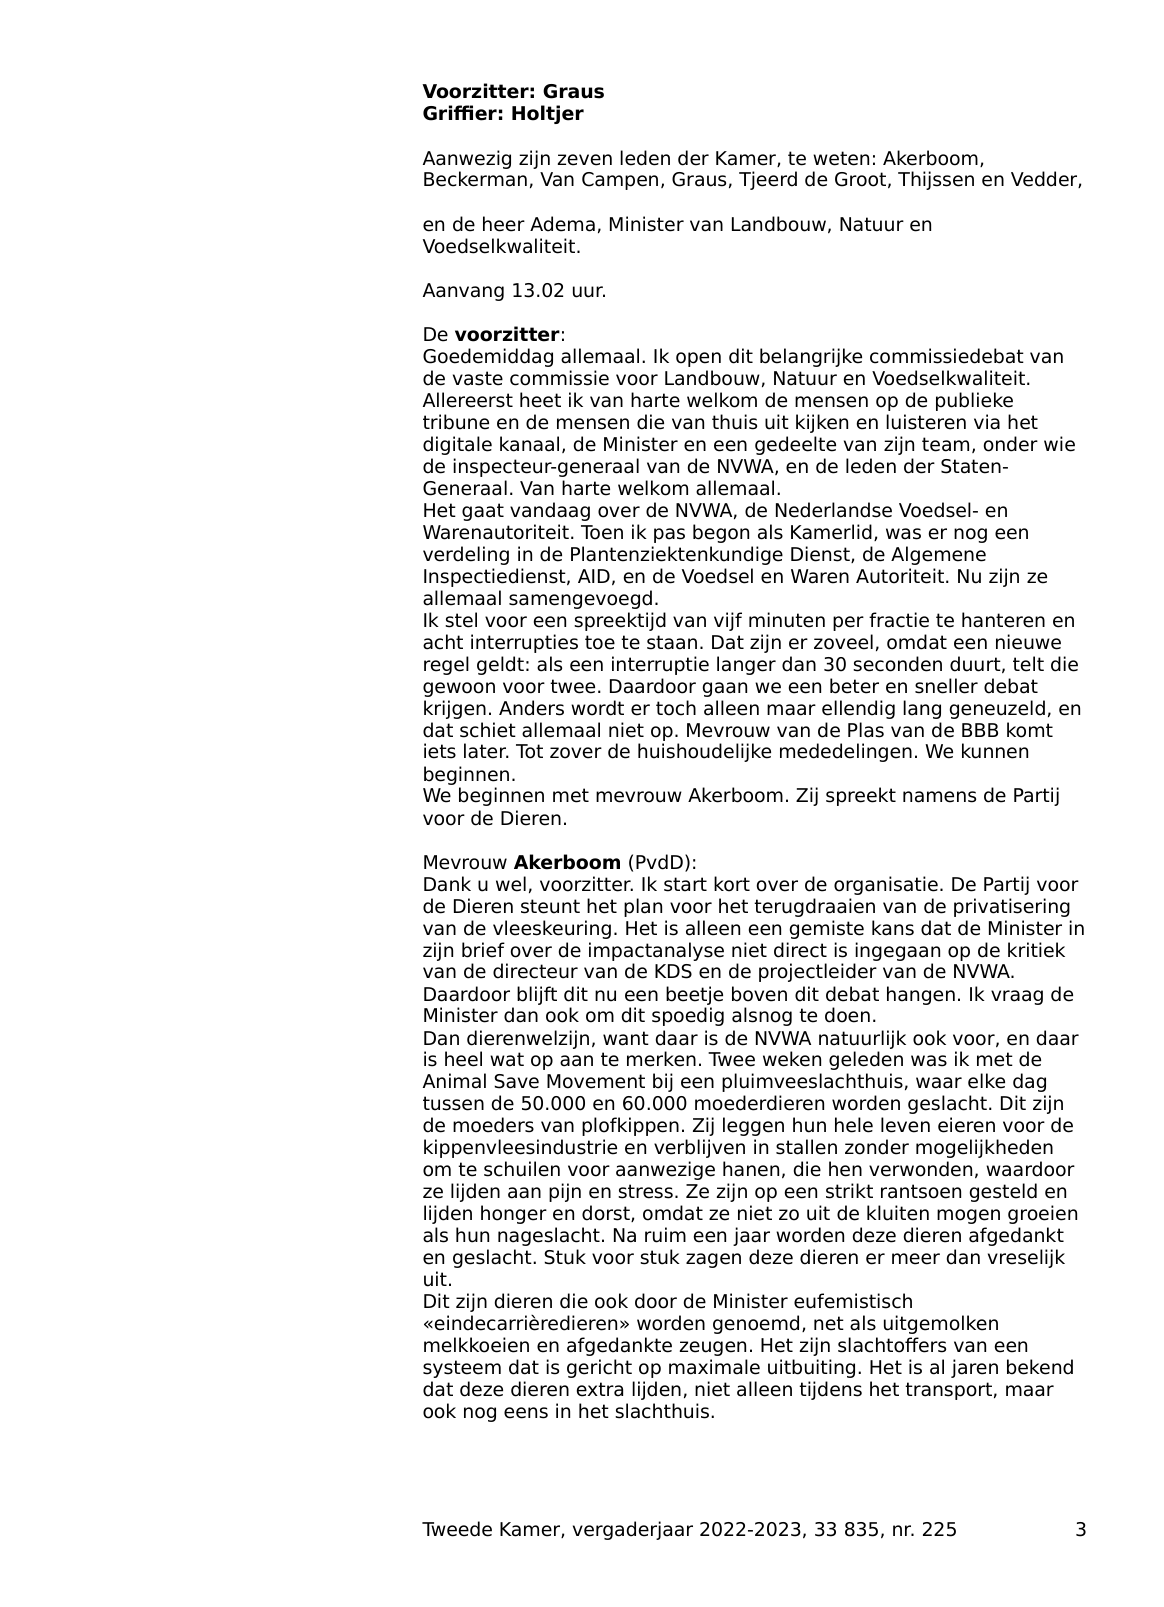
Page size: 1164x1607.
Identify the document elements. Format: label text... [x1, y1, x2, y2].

text Ik stel voor een spreektijd van vijf minuten per fractie te hanteren en acht interrupties toe te staan. Dat zijn er zoveel, omdat een nieuwe regel geldt: als een interruptie langer dan 30 seconden duurt, telt die gewoon voor twee. Daardoor gaan we een beter en sneller debat krijgen. Anders wordt er toch alleen maar ellendig lang geneuzeld, en dat schiet allemaal niet op. Mevrouw van de Plas van de BBB komt iets later. Tot zover de huishoudelijke mededelingen. We kunnen beginnen. [422, 609, 1087, 785]
text en de heer Adema, Minister van Landbouw, Natuur en Voedselkwaliteit. [422, 213, 1087, 257]
text Griffier: Holtjer [422, 103, 1087, 125]
text Aanvang 13.02 uur. [422, 280, 1087, 302]
text Dank u wel, voorzitter. Ik start kort over de organisatie. De Partij voor de Dieren steunt het plan voor het terugdraaien van de privatisering van de vleeskeuring. Het is alleen een gemiste kans dat de Minister in zijn brief over de impactanalyse niet direct is ingegaan op de kritiek van de directeur van de KDS en de projectleider van de NVWA. Daardoor blijft dit nu een beetje boven dit debat hangen. Ik vraag de Minister dan ook om dit spoedig alsnog te doen. [422, 873, 1087, 1027]
text We beginnen met mevrouw Akerboom. Zij spreekt namens de Partij voor de Dieren. [422, 785, 1087, 829]
text Voorzitter: Graus [422, 81, 1087, 103]
text Aanwezig zijn zeven leden der Kamer, te weten: Akerboom, Beckerman, Van Campen, Graus, Tjeerd de Groot, Thijssen en Vedder, [422, 147, 1087, 191]
text Goedemiddag allemaal. Ik open dit belangrijke commissiedebat van de vaste commissie voor Landbouw, Natuur en Voedselkwaliteit. Allereerst heet ik van harte welkom de mensen op de publieke tribune en de mensen die van thuis uit kijken en luisteren via het digitale kanaal, de Minister en een gedeelte van zijn team, onder wie de inspecteur-generaal van de NVWA, en de leden der Staten-Generaal. Van harte welkom allemaal. [422, 346, 1087, 500]
text Dit zijn dieren die ook door de Minister eufemistisch «eindecarrièredieren» worden genoemd, net als uitgemolken melkkoeien en afgedankte zeugen. Het zijn slachtoffers van een systeem dat is gericht op maximale uitbuiting. Het is al jaren bekend dat deze dieren extra lijden, niet alleen tijdens het transport, maar ook nog eens in het slachthuis. [422, 1291, 1087, 1423]
text De voorzitter: [422, 324, 1087, 346]
text Mevrouw Akerboom (PvdD): [422, 852, 1087, 873]
text Dan dierenwelzijn, want daar is de NVWA natuurlijk ook voor, en daar is heel wat op aan te merken. Twee weken geleden was ik met de Animal Save Movement bij een pluimveeslachthuis, waar elke dag tussen de 50.000 en 60.000 moederdieren worden geslacht. Dit zijn de moeders van plofkippen. Zij leggen hun hele leven eieren voor de kippenvleesindustrie en verblijven in stallen zonder mogelijkheden om te schuilen voor aanwezige hanen, die hen verwonden, waardoor ze lijden aan pijn en stress. Ze zijn op een strikt rantsoen gesteld en lijden honger en dorst, omdat ze niet zo uit de kluiten mogen groeien als hun nageslacht. Na ruim een jaar worden deze dieren afgedankt en geslacht. Stuk voor stuk zagen deze dieren er meer dan vreselijk uit. [422, 1027, 1087, 1291]
text Het gaat vandaag over de NVWA, de Nederlandse Voedsel- en Warenautoriteit. Toen ik pas begon als Kamerlid, was er nog een verdeling in de Plantenziektenkundige Dienst, de Algemene Inspectiedienst, AID, en de Voedsel en Waren Autoriteit. Nu zijn ze allemaal samengevoegd. [422, 500, 1087, 609]
